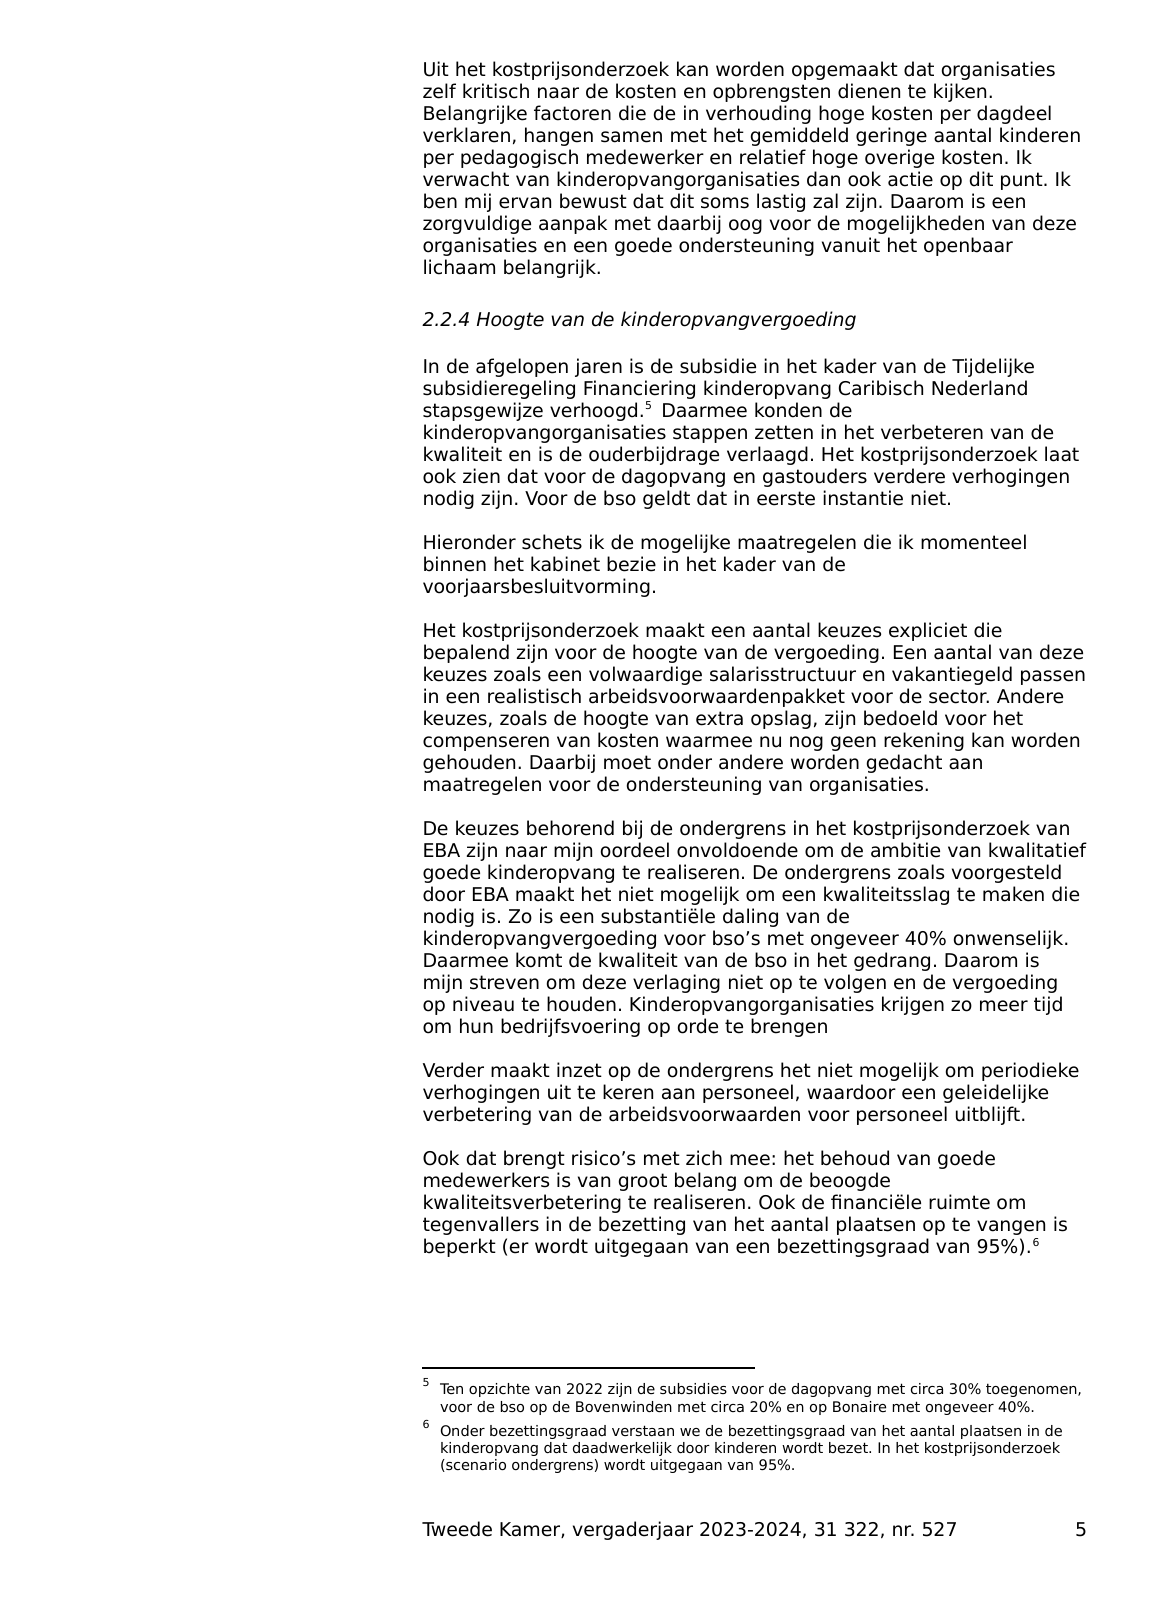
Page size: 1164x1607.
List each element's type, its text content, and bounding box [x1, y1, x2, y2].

text Onder bezettingsgraad verstaan we de bezettingsgraad van het aantal plaatsen in de kinderopvang dat daadwerkelijk door kinderen wordt bezet. In het kostprijsonderzoek (scenario ondergrens) wordt uitgegaan van 95%. [422, 1418, 1087, 1474]
text De keuzes behorend bij de ondergrens in het kostprijsonderzoek van EBA zijn naar mijn oordeel onvoldoende om de ambitie van kwalitatief goede kinderopvang te realiseren. De ondergrens zoals voorgesteld door EBA maakt het niet mogelijk om een kwaliteitsslag te maken die nodig is. Zo is een substantiële daling van de kinderopvangvergoeding voor bso’s met ongeveer 40% onwenselijk. Daarmee komt de kwaliteit van de bso in het gedrang. Daarom is mijn streven om deze verlaging niet op te volgen en de vergoeding op niveau te houden. Kinderopvangorganisaties krijgen zo meer tijd om hun bedrijfsvoering op orde te brengen [422, 818, 1087, 1038]
text Ten opzichte van 2022 zijn de subsidies voor de dagopvang met circa 30% toegenomen, voor de bso op de Bovenwinden met circa 20% en op Bonaire met ongeveer 40%. [422, 1377, 1087, 1416]
text Het kostprijsonderzoek maakt een aantal keuzes expliciet die bepalend zijn voor de hoogte van de vergoeding. Een aantal van deze keuzes zoals een volwaardige salarisstructuur en vakantiegeld passen in een realistisch arbeidsvoorwaardenpakket voor de sector. Andere keuzes, zoals de hoogte van extra opslag, zijn bedoeld voor het compenseren van kosten waarmee nu nog geen rekening kan worden gehouden. Daarbij moet onder andere worden gedacht aan maatregelen voor de ondersteuning van organisaties. [422, 620, 1087, 796]
text In de afgelopen jaren is de subsidie in het kader van de Tijdelijke subsidieregeling Financiering kinderopvang Caribisch Nederland stapsgewijze verhoogd. Daarmee konden de kinderopvangorganisaties stappen zetten in het verbeteren van de kwaliteit en is de ouderbijdrage verlaagd. Het kostprijsonderzoek laat ook zien dat voor de dagopvang en gastouders verdere verhogingen nodig zijn. Voor de bso geldt dat in eerste instantie niet. [422, 356, 1087, 510]
text Ook dat brengt risico’s met zich mee: het behoud van goede medewerkers is van groot belang om de beoogde kwaliteitsverbetering te realiseren. Ook de financiële ruimte om tegenvallers in de bezetting van het aantal plaatsen op te vangen is beperkt (er wordt uitgegaan van een bezettingsgraad van 95%). [422, 1148, 1087, 1258]
text Verder maakt inzet op de ondergrens het niet mogelijk om periodieke verhogingen uit te keren aan personeel, waardoor een geleidelijke verbetering van de arbeidsvoorwaarden voor personeel uitblijft. [422, 1060, 1087, 1126]
text Hieronder schets ik de mogelijke maatregelen die ik momenteel binnen het kabinet bezie in het kader van de voorjaarsbesluitvorming. [422, 532, 1087, 598]
subtitle 2.2.4 Hoogte van de kinderopvangvergoeding [422, 309, 1087, 331]
text Uit het kostprijsonderzoek kan worden opgemaakt dat organisaties zelf kritisch naar de kosten en opbrengsten dienen te kijken. Belangrijke factoren die de in verhouding hoge kosten per dagdeel verklaren, hangen samen met het gemiddeld geringe aantal kinderen per pedagogisch medewerker en relatief hoge overige kosten. Ik verwacht van kinderopvangorganisaties dan ook actie op dit punt. Ik ben mij ervan bewust dat dit soms lastig zal zijn. Daarom is een zorgvuldige aanpak met daarbij oog voor de mogelijkheden van deze organisaties en een goede ondersteuning vanuit het openbaar lichaam belangrijk. [422, 59, 1087, 279]
